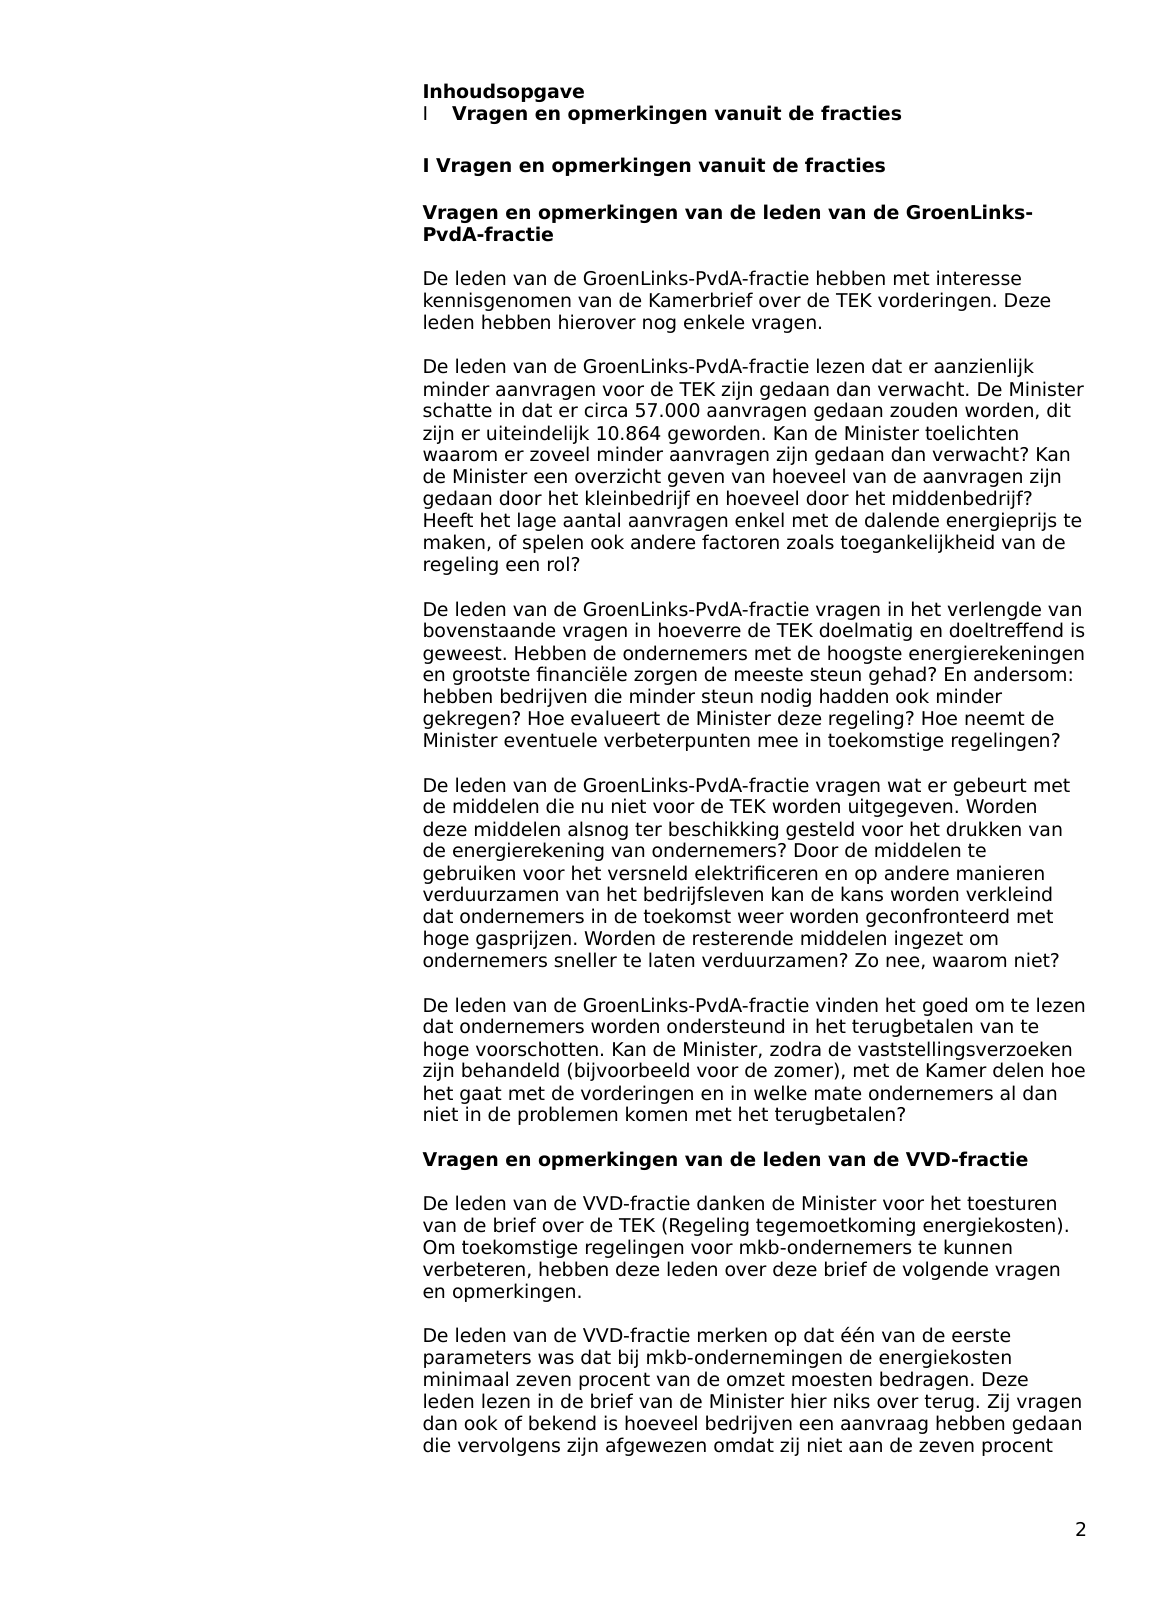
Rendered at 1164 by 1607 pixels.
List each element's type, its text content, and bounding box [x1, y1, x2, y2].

text De leden van de GroenLinks-PvdA-fractie vragen wat er gebeurt met de middelen die nu niet voor de TEK worden uitgegeven. Worden deze middelen alsnog ter beschikking gesteld voor het drukken van de energierekening van ondernemers? Door de middelen te gebruiken voor het versneld elektrificeren en op andere manieren verduurzamen van het bedrijfsleven kan de kans worden verkleind dat ondernemers in de toekomst weer worden geconfronteerd met hoge gasprijzen. Worden de resterende middelen ingezet om ondernemers sneller te laten verduurzamen? Zo nee, waarom niet? [422, 774, 1087, 972]
text De leden van de VVD-fractie danken de Minister voor het toesturen van de brief over de TEK (Regeling tegemoetkoming energiekosten). Om toekomstige regelingen voor mkb-ondernemers te kunnen verbeteren, hebben deze leden over deze brief de volgende vragen en opmerkingen. [422, 1193, 1087, 1303]
text I Vragen en opmerkingen vanuit de fracties [422, 103, 1087, 125]
subtitle Inhoudsopgave [422, 81, 1087, 103]
text De leden van de VVD-fractie merken op dat één van de eerste parameters was dat bij mkb-ondernemingen de energiekosten minimaal zeven procent van de omzet moesten bedragen. Deze leden lezen in de brief van de Minister hier niks over terug. Zij vragen dan ook of bekend is hoeveel bedrijven een aanvraag hebben gedaan die vervolgens zijn afgewezen omdat zij niet aan de zeven procent [422, 1325, 1087, 1457]
text De leden van de GroenLinks-PvdA-fractie lezen dat er aanzienlijk minder aanvragen voor de TEK zijn gedaan dan verwacht. De Minister schatte in dat er circa 57.000 aanvragen gedaan zouden worden, dit zijn er uiteindelijk 10.864 geworden. Kan de Minister toelichten waarom er zoveel minder aanvragen zijn gedaan dan verwacht? Kan de Minister een overzicht geven van hoeveel van de aanvragen zijn gedaan door het kleinbedrijf en hoeveel door het middenbedrijf? Heeft het lage aantal aanvragen enkel met de dalende energieprijs te maken, of spelen ook andere factoren zoals toegankelijkheid van de regeling een rol? [422, 356, 1087, 576]
subtitle Vragen en opmerkingen van de leden van de VVD-fractie [422, 1148, 1087, 1171]
text De leden van de GroenLinks-PvdA-fractie hebben met interesse kennisgenomen van de Kamerbrief over de TEK vorderingen. Deze leden hebben hierover nog enkele vragen. [422, 268, 1087, 334]
text De leden van de GroenLinks-PvdA-fractie vinden het goed om te lezen dat ondernemers worden ondersteund in het terugbetalen van te hoge voorschotten. Kan de Minister, zodra de vaststellingsverzoeken zijn behandeld (bijvoorbeeld voor de zomer), met de Kamer delen hoe het gaat met de vorderingen en in welke mate ondernemers al dan niet in de problemen komen met het terugbetalen? [422, 994, 1087, 1126]
text De leden van de GroenLinks-PvdA-fractie vragen in het verlengde van bovenstaande vragen in hoeverre de TEK doelmatig en doeltreffend is geweest. Hebben de ondernemers met de hoogste energierekeningen en grootste financiële zorgen de meeste steun gehad? En andersom: hebben bedrijven die minder steun nodig hadden ook minder gekregen? Hoe evalueert de Minister deze regeling? Hoe neemt de Minister eventuele verbeterpunten mee in toekomstige regelingen? [422, 598, 1087, 752]
subtitle I Vragen en opmerkingen vanuit de fracties [422, 155, 1087, 177]
subtitle Vragen en opmerkingen van de leden van de GroenLinks-PvdA-fractie [422, 202, 1087, 246]
